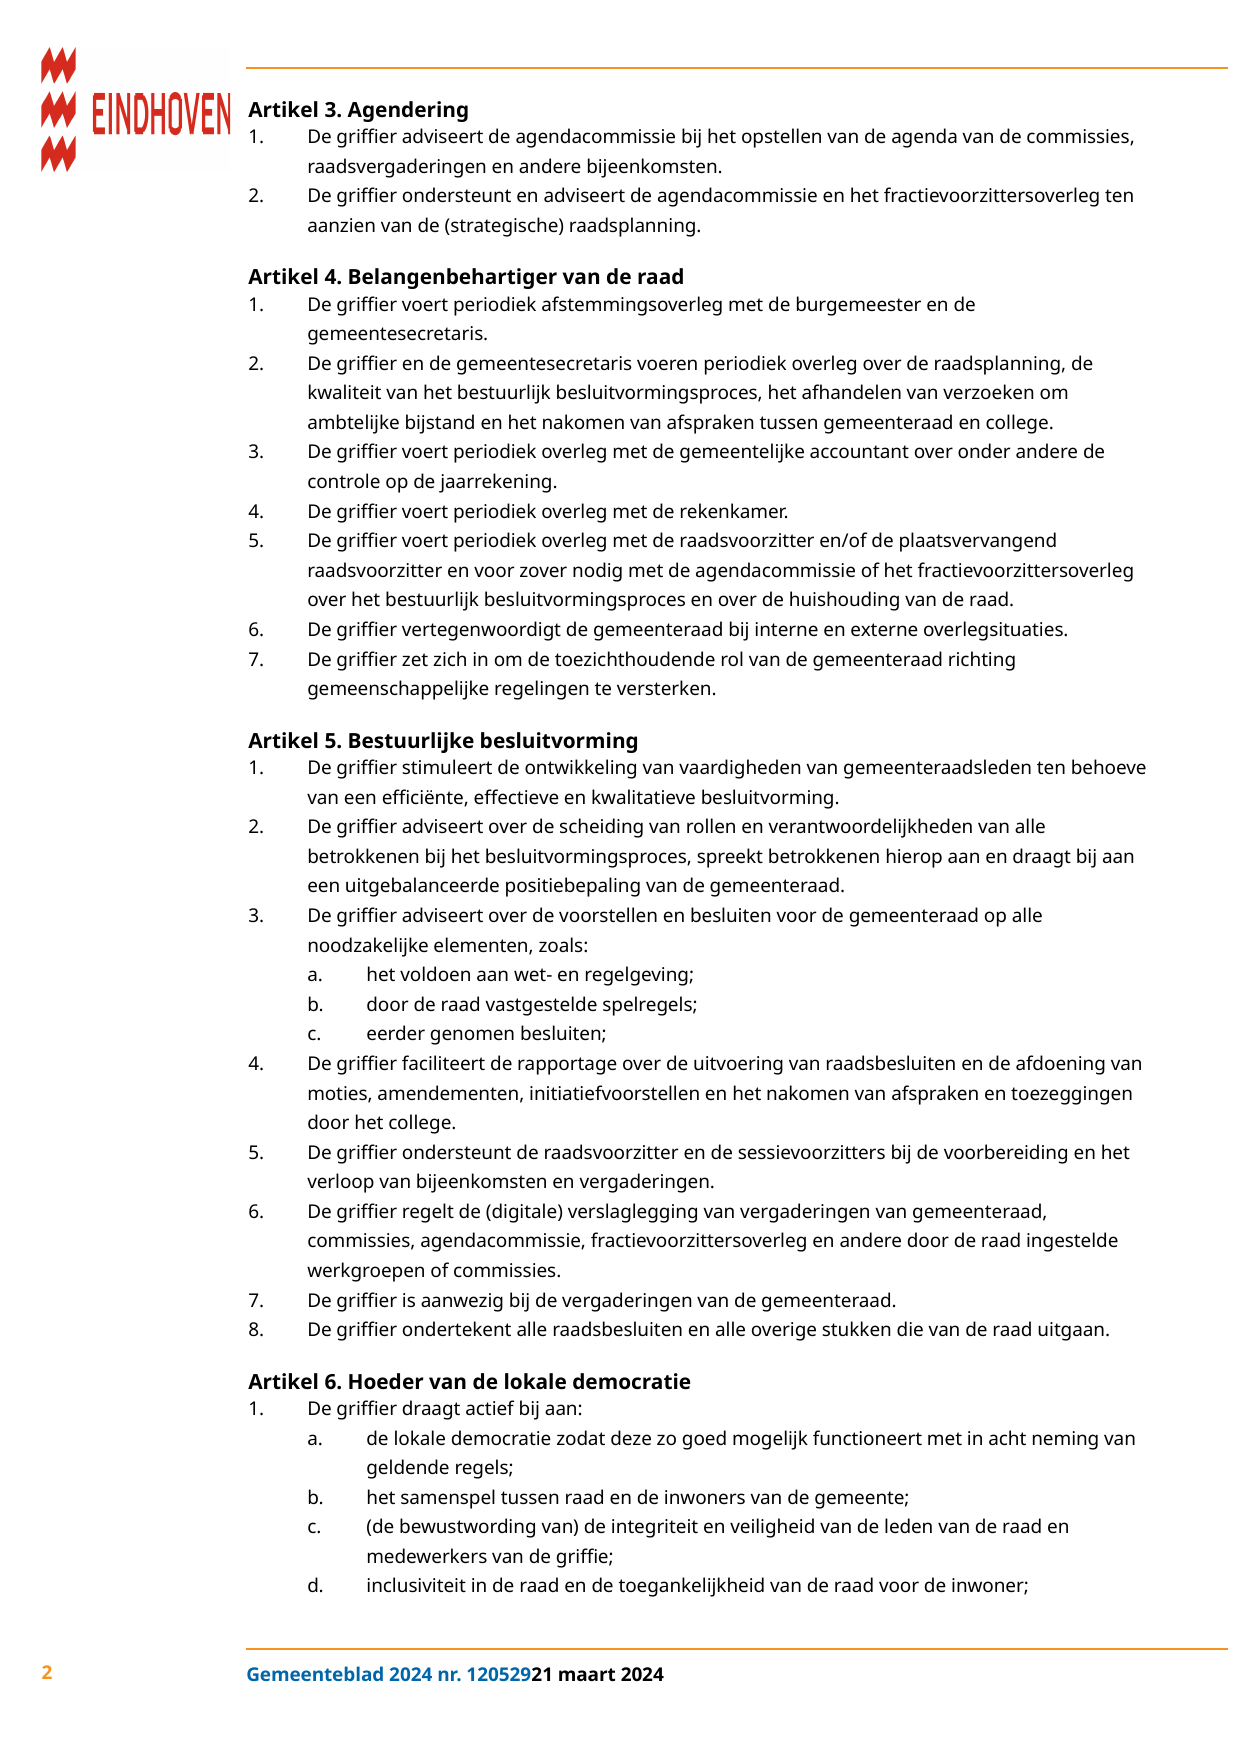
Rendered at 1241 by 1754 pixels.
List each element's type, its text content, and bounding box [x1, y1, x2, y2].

list door de raad vastgestelde spelregels; [307, 991, 1152, 1017]
list De griffier faciliteert de rapportage over de uitvoering van raadsbesluiten en de afdoening van moties, amendementen, initiatiefvoorstellen en het nakomen van afspraken en toezeggingen door het college. [248, 1050, 1152, 1135]
list De griffier voert periodiek overleg met de rekenkamer. [248, 498, 1152, 524]
list de lokale democratie zodat deze zo goed mogelijk functioneert met in acht neming van geldende regels; [307, 1425, 1152, 1480]
text Artikel 5. Bestuurlijke besluitvorming [248, 726, 1152, 754]
list De griffier ondertekent alle raadsbesluiten en alle overige stukken die van de raad uitgaan. [248, 1316, 1152, 1342]
list De griffier draagt actief bij aan: [248, 1395, 1152, 1421]
list De griffier adviseert de agendacommissie bij het opstellen van de agenda van de commissies, raadsvergaderingen en andere bijeenkomsten. [248, 123, 1152, 178]
list het samenspel tussen raad en de inwoners van de gemeente; [307, 1484, 1152, 1510]
list De griffier voert periodiek overleg met de raadsvoorzitter en/of de plaatsvervangend raadsvoorzitter en voor zover nodig met de agendacommissie of het fractievoorzittersoverleg over het bestuurlijk besluitvormingsproces en over de huishouding van de raad. [248, 527, 1152, 612]
list (de bewustwording van) de integriteit en veiligheid van de leden van de raad en medewerkers van de griffie; [307, 1513, 1152, 1569]
list De griffier adviseert over de voorstellen en besluiten voor de gemeenteraad op alle noodzakelijke elementen, zoals: [248, 902, 1152, 957]
text Artikel 3. Agendering [248, 95, 1152, 123]
list De griffier voert periodiek overleg met de gemeentelijke accountant over onder andere de controle op de jaarrekening. [248, 439, 1152, 494]
list De griffier adviseert over de scheiding van rollen en verantwoordelijkheden van alle betrokkenen bij het besluitvormingsproces, spreekt betrokkenen hierop aan en draagt bij aan een uitgebalanceerde positiebepaling van de gemeenteraad. [248, 813, 1152, 898]
list De griffier regelt de (digitale) verslaglegging van vergaderingen van gemeenteraad, commissies, agendacommissie, fractievoorzittersoverleg en andere door de raad ingestelde werkgroepen of commissies. [248, 1198, 1152, 1283]
list inclusiviteit in de raad en de toegankelijkheid van de raad voor de inwoner; [307, 1573, 1152, 1598]
list het voldoen aan wet- en regelgeving; [307, 961, 1152, 987]
list De griffier ondersteunt en adviseert de agendacommissie en het fractievoorzittersoverleg ten aanzien van de (strategische) raadsplanning. [248, 182, 1152, 238]
text Artikel 4. Belangenbehartiger van de raad [248, 262, 1152, 291]
list De griffier voert periodiek afstemmingsoverleg met de burgemeester en de gemeentesecretaris. [248, 291, 1152, 346]
list De griffier is aanwezig bij de vergaderingen van de gemeenteraad. [248, 1287, 1152, 1312]
list De griffier stimuleert de ontwikkeling van vaardigheden van gemeenteraadsleden ten behoeve van een efficiënte, effectieve en kwalitatieve besluitvorming. [248, 754, 1152, 809]
list De griffier en de gemeentesecretaris voeren periodiek overleg over de raadsplanning, de kwaliteit van het bestuurlijk besluitvormingsproces, het afhandelen van verzoeken om ambtelijke bijstand en het nakomen van afspraken tussen gemeenteraad en college. [248, 350, 1152, 435]
list De griffier vertegenwoordigt de gemeenteraad bij interne en externe overlegsituaties. [248, 616, 1152, 642]
list eerder genomen besluiten; [307, 1021, 1152, 1046]
list De griffier ondersteunt de raadsvoorzitter en de sessievoorzitters bij de voorbereiding en het verloop van bijeenkomsten en vergaderingen. [248, 1139, 1152, 1194]
text Artikel 6. Hoeder van de lokale democratie [248, 1367, 1152, 1395]
list De griffier zet zich in om de toezichthoudende rol van de gemeenteraad richting gemeenschappelijke regelingen te versterken. [248, 646, 1152, 701]
picture [41, 47, 231, 172]
